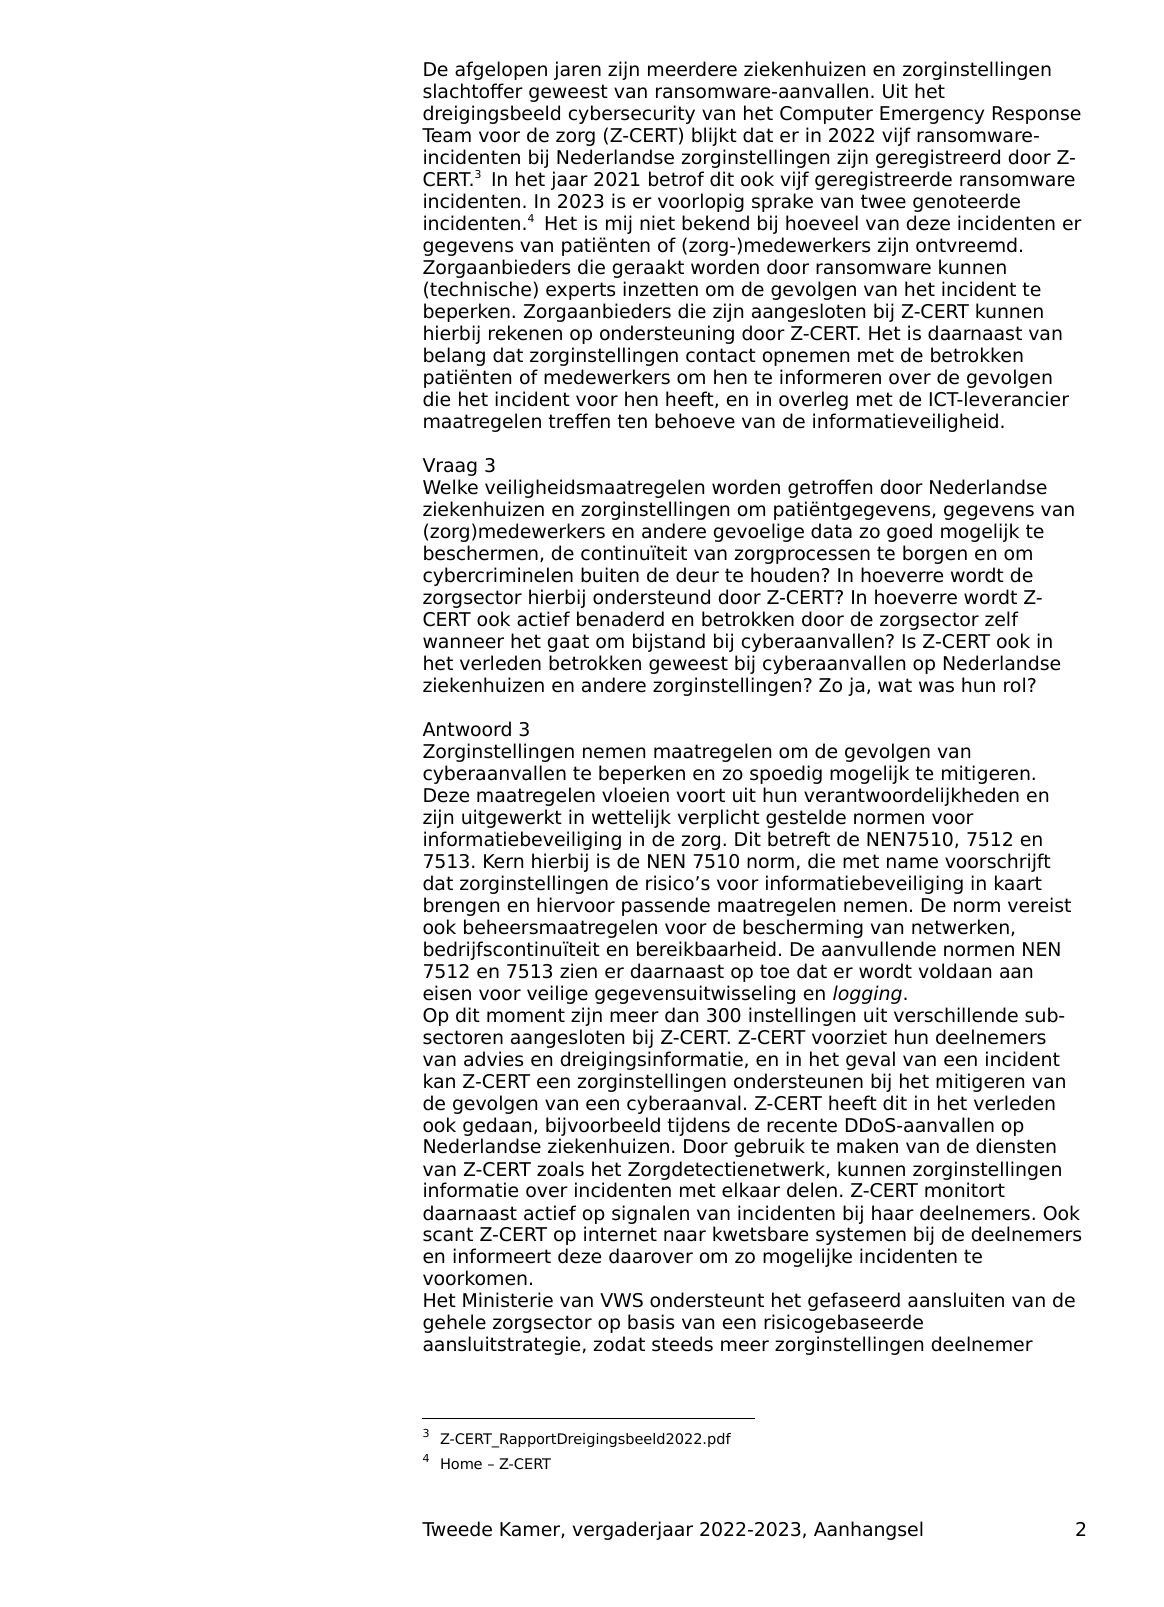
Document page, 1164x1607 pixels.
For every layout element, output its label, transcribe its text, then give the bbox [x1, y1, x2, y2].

text Home – Z-CERT [422, 1452, 1087, 1474]
text Op dit moment zijn meer dan 300 instellingen uit verschillende sub-sectoren aangesloten bij Z-CERT. Z-CERT voorziet hun deelnemers van advies en dreigingsinformatie, en in het geval van een incident kan Z-CERT een zorginstellingen ondersteunen bij het mitigeren van de gevolgen van een cyberaanval. Z-CERT heeft dit in het verleden ook gedaan, bijvoorbeeld tijdens de recente DDoS-aanvallen op Nederlandse ziekenhuizen. Door gebruik te maken van de diensten van Z-CERT zoals het Zorgdetectienetwerk, kunnen zorginstellingen informatie over incidenten met elkaar delen. Z-CERT monitort daarnaast actief op signalen van incidenten bij haar deelnemers. Ook scant Z-CERT op internet naar kwetsbare systemen bij de deelnemers en informeert deze daarover om zo mogelijke incidenten te voorkomen. [422, 1004, 1087, 1290]
text Zorgaanbieders die geraakt worden door ransomware kunnen (technische) experts inzetten om de gevolgen van het incident te beperken. Zorgaanbieders die zijn aangesloten bij Z-CERT kunnen hierbij rekenen op ondersteuning door Z-CERT. Het is daarnaast van belang dat zorginstellingen contact opnemen met de betrokken patiënten of medewerkers om hen te informeren over de gevolgen die het incident voor hen heeft, en in overleg met de ICT-leverancier maatregelen treffen ten behoeve van de informatieveiligheid. [422, 257, 1087, 433]
text Antwoord 3 [422, 719, 1087, 741]
text Vraag 3 [422, 455, 1087, 477]
text De afgelopen jaren zijn meerdere ziekenhuizen en zorginstellingen slachtoffer geweest van ransomware-aanvallen. Uit het dreigingsbeeld cybersecurity van het Computer Emergency Response Team voor de zorg (Z-CERT) blijkt dat er in 2022 vijf ransomware-incidenten bij Nederlandse zorginstellingen zijn geregistreerd door Z-CERT. In het jaar 2021 betrof dit ook vijf geregistreerde ransomware incidenten. In 2023 is er voorlopig sprake van twee genoteerde incidenten. Het is mij niet bekend bij hoeveel van deze incidenten er gegevens van patiënten of (zorg-)medewerkers zijn ontvreemd. [422, 59, 1087, 257]
text Welke veiligheidsmaatregelen worden getroffen door Nederlandse ziekenhuizen en zorginstellingen om patiëntgegevens, gegevens van (zorg)medewerkers en andere gevoelige data zo goed mogelijk te beschermen, de continuïteit van zorgprocessen te borgen en om cybercriminelen buiten de deur te houden? In hoeverre wordt de zorgsector hierbij ondersteund door Z-CERT? In hoeverre wordt Z-CERT ook actief benaderd en betrokken door de zorgsector zelf wanneer het gaat om bijstand bij cyberaanvallen? Is Z-CERT ook in het verleden betrokken geweest bij cyberaanvallen op Nederlandse ziekenhuizen en andere zorginstellingen? Zo ja, wat was hun rol? [422, 477, 1087, 697]
text Het Ministerie van VWS ondersteunt het gefaseerd aansluiten van de gehele zorgsector op basis van een risicogebaseerde aansluitstrategie, zodat steeds meer zorginstellingen deelnemer [422, 1290, 1087, 1356]
text Zorginstellingen nemen maatregelen om de gevolgen van cyberaanvallen te beperken en zo spoedig mogelijk te mitigeren. Deze maatregelen vloeien voort uit hun verantwoordelijkheden en zijn uitgewerkt in wettelijk verplicht gestelde normen voor informatiebeveiliging in de zorg. Dit betreft de NEN7510, 7512 en 7513. Kern hierbij is de NEN 7510 norm, die met name voorschrijft dat zorginstellingen de risico’s voor informatiebeveiliging in kaart brengen en hiervoor passende maatregelen nemen. De norm vereist ook beheersmaatregelen voor de bescherming van netwerken, bedrijfscontinuïteit en bereikbaarheid. De aanvullende normen NEN 7512 en 7513 zien er daarnaast op toe dat er wordt voldaan aan eisen voor veilige gegevensuitwisseling en logging. [422, 741, 1087, 1004]
text Z-CERT_RapportDreigingsbeeld2022.pdf [422, 1427, 1087, 1449]
